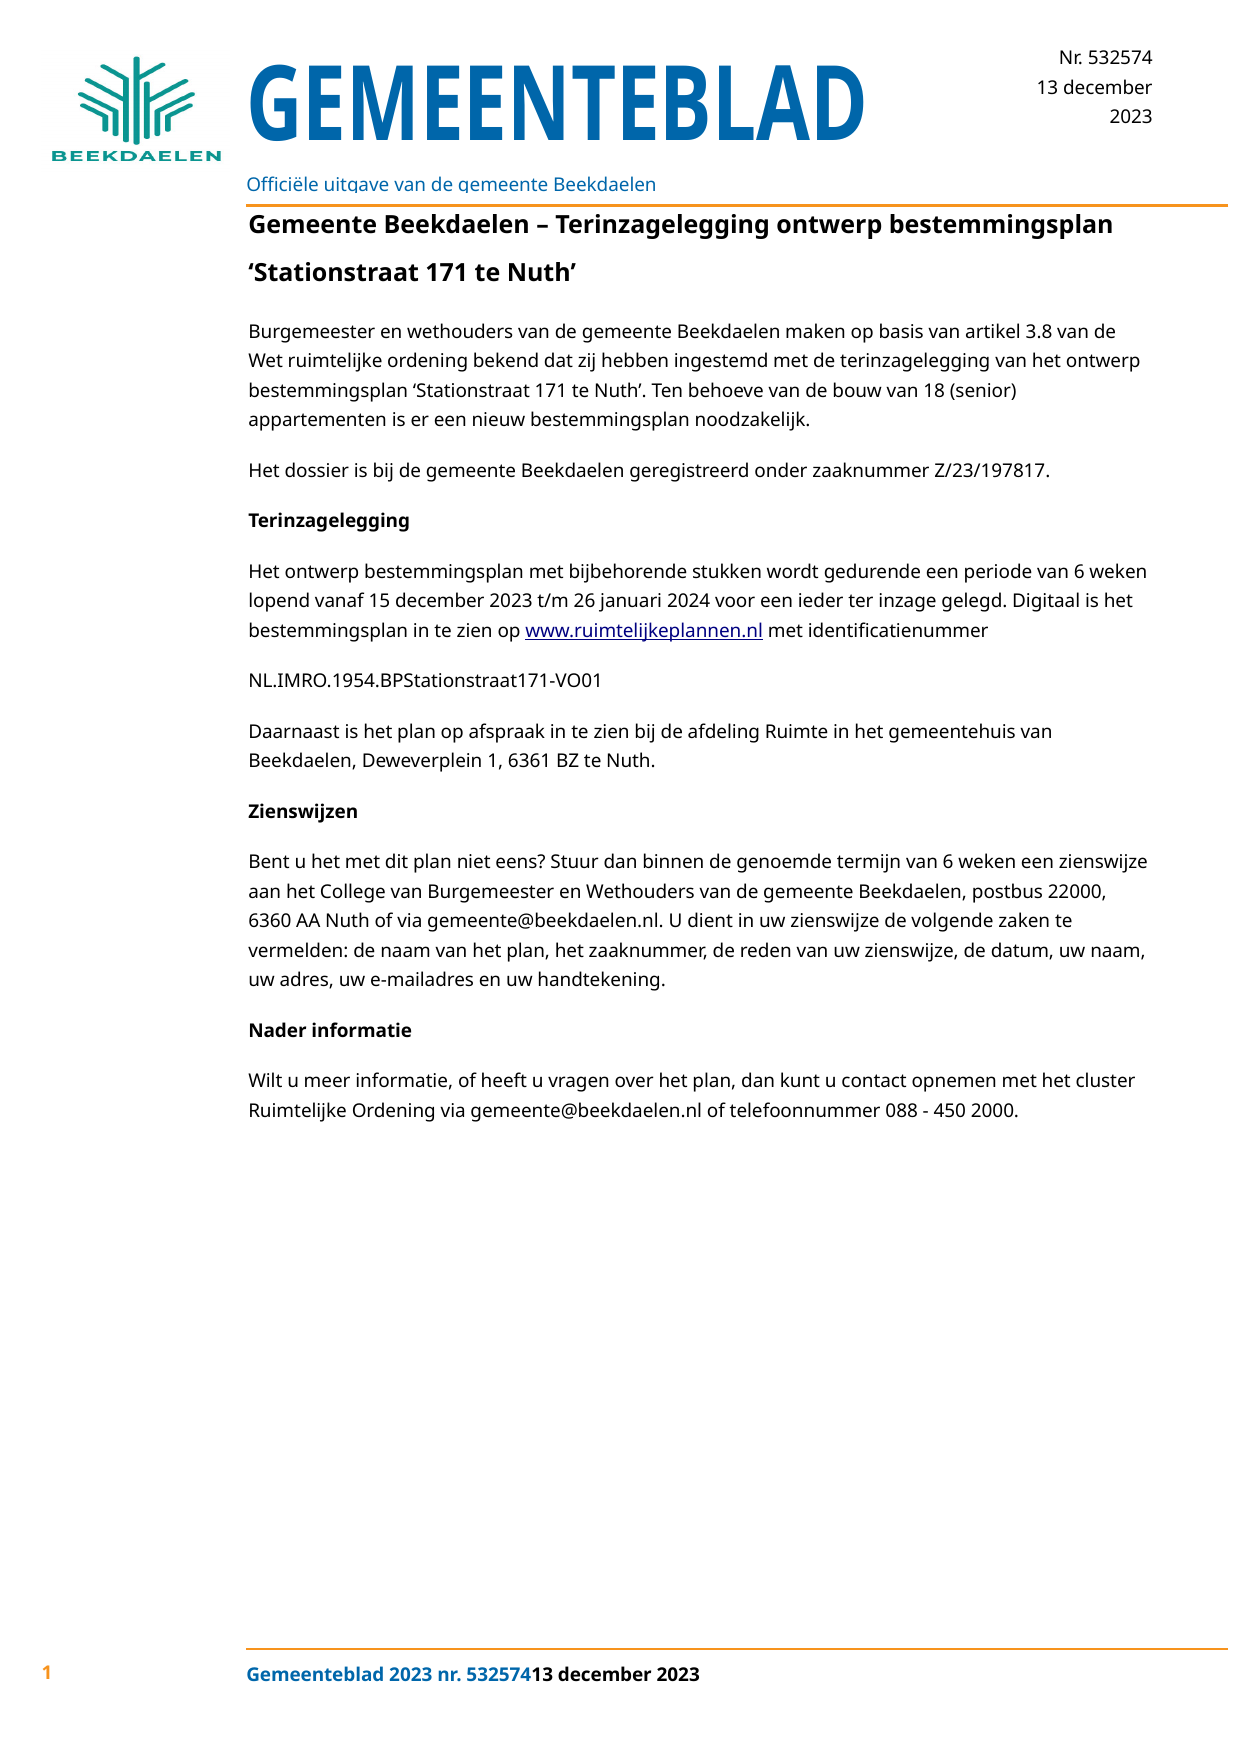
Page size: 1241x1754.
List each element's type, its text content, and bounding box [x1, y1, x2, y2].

text Daarnaast is het plan op afspraak in te zien bij de afdeling Ruimte in het gemeentehuis van Beekdaelen, Deweverplein 1, 6361 BZ te Nuth. [248, 718, 1152, 773]
text Het dossier is bij de gemeente Beekdaelen geregistreerd onder zaaknummer Z/23/197817. [248, 457, 1152, 483]
text Zienswijzen [248, 798, 1152, 824]
text Nader informatie [248, 1017, 1152, 1043]
text NL.IMRO.1954.BPStationstraat171-VO01 [248, 667, 1152, 693]
text Het ontwerp bestemmingsplan met bijbehorende stukken wordt gedurende een periode van 6 weken lopend vanaf 15 december 2023 t/m 26 januari 2024 voor een ieder ter inzage gelegd. Digitaal is het bestemmingsplan in te zien op www.ruimtelijkeplannen.nl met identificatienummer [248, 558, 1152, 643]
text Bent u het met dit plan niet eens? Stuur dan binnen de genoemde termijn van 6 weken een zienswijze aan het College van Burgemeester en Wethouders van de gemeente Beekdaelen, postbus 22000, 6360 AA Nuth of via gemeente@beekdaelen.nl. U dient in uw zienswijze de volgende zaken te vermelden: de naam van het plan, het zaaknummer, de reden van uw zienswijze, de datum, uw naam, uw adres, uw e-mailadres en uw handtekening. [248, 848, 1152, 992]
text Wilt u meer informatie, of heeft u vragen over het plan, dan kunt u contact opnemen met het cluster Ruimtelijke Ordening via gemeente@beekdaelen.nl of telefoonnummer 088 - 450 2000. [248, 1067, 1152, 1123]
text Gemeente Beekdaelen – Terinzagelegging ontwerp bestemmingsplan ‘Stationstraat 171 te Nuth’ [248, 207, 1152, 288]
text Burgemeester en wethouders van de gemeente Beekdaelen maken op basis van artikel 3.8 van de Wet ruimtelijke ordening bekend dat zij hebben ingestemd met de terinzagelegging van het ontwerp bestemmingsplan ‘Stationstraat 171 te Nuth’. Ten behoeve van de bouw van 18 (senior) appartementen is er een nieuw bestemmingsplan noodzakelijk. [248, 318, 1152, 432]
picture [41, 47, 231, 172]
text Terinzagelegging [248, 507, 1152, 533]
